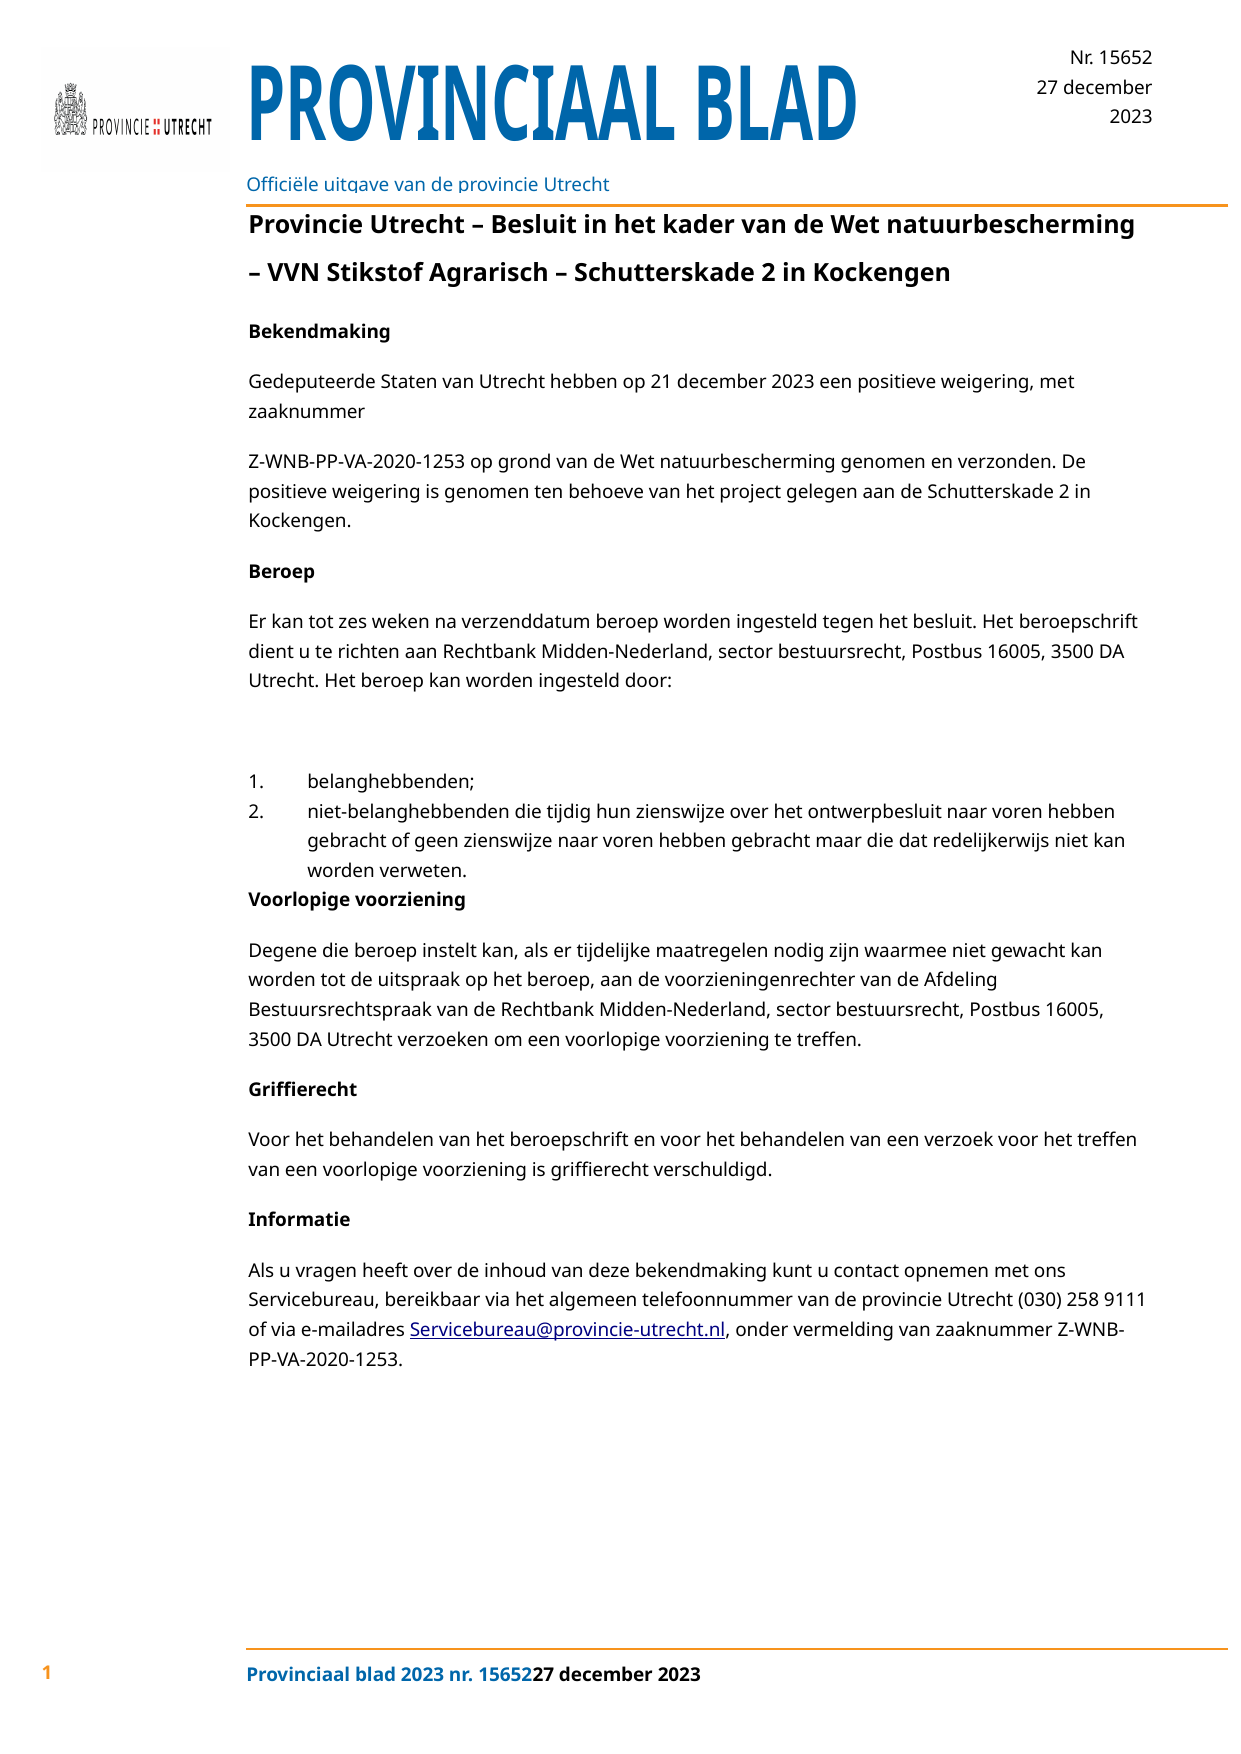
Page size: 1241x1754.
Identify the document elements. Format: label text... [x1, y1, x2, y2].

text Als u vragen heeft over de inhoud van deze bekendmaking kunt u contact opnemen met ons Servicebureau, bereikbaar via het algemeen telefoonnummer van de provincie Utrecht (030) 258 9111 of via e-mailadres Servicebureau@provincie-utrecht.nl, onder vermelding van zaaknummer Z-WNB-PP-VA-2020-1253. [248, 1257, 1152, 1372]
text Beroep [248, 558, 1152, 584]
text Z-WNB-PP-VA-2020-1253 op grond van de Wet natuurbescherming genomen en verzonden. De positieve weigering is genomen ten behoeve van het project gelegen aan de Schutterskade 2 in Kockengen. [248, 448, 1152, 533]
list belanghebbenden; [248, 768, 1152, 794]
text Provincie Utrecht – Besluit in het kader van de Wet natuurbescherming – VVN Stikstof Agrarisch – Schutterskade 2 in Kockengen [248, 207, 1152, 288]
text Gedeputeerde Staten van Utrecht hebben op 21 december 2023 een positieve weigering, met zaaknummer [248, 368, 1152, 424]
text Griffierecht [248, 1076, 1152, 1102]
text Degene die beroep instelt kan, als er tijdelijke maatregelen nodig zijn waarmee niet gewacht kan worden tot de uitspraak op het beroep, aan de voorzieningenrechter van de Afdeling Bestuursrechtspraak van de Rechtbank Midden-Nederland, sector bestuursrecht, Postbus 16005, 3500 DA Utrecht verzoeken om een voorlopige voorziening te treffen. [248, 937, 1152, 1052]
text Bekendmaking [248, 318, 1152, 344]
picture [41, 47, 231, 172]
text Voorlopige voorziening [248, 887, 1152, 912]
list niet-belanghebbenden die tijdig hun zienswijze over het ontwerpbesluit naar voren hebben gebracht of geen zienswijze naar voren hebben gebracht maar die dat redelijkerwijs niet kan worden verweten. [248, 798, 1152, 883]
text Er kan tot zes weken na verzenddatum beroep worden ingesteld tegen het besluit. Het beroepschrift dient u te richten aan Rechtbank Midden-Nederland, sector bestuursrecht, Postbus 16005, 3500 DA Utrecht. Het beroep kan worden ingesteld door: [248, 608, 1152, 693]
text Voor het behandelen van het beroepschrift en voor het behandelen van een verzoek voor het treffen van een voorlopige voorziening is griffierecht verschuldigd. [248, 1127, 1152, 1182]
text Informatie [248, 1207, 1152, 1232]
